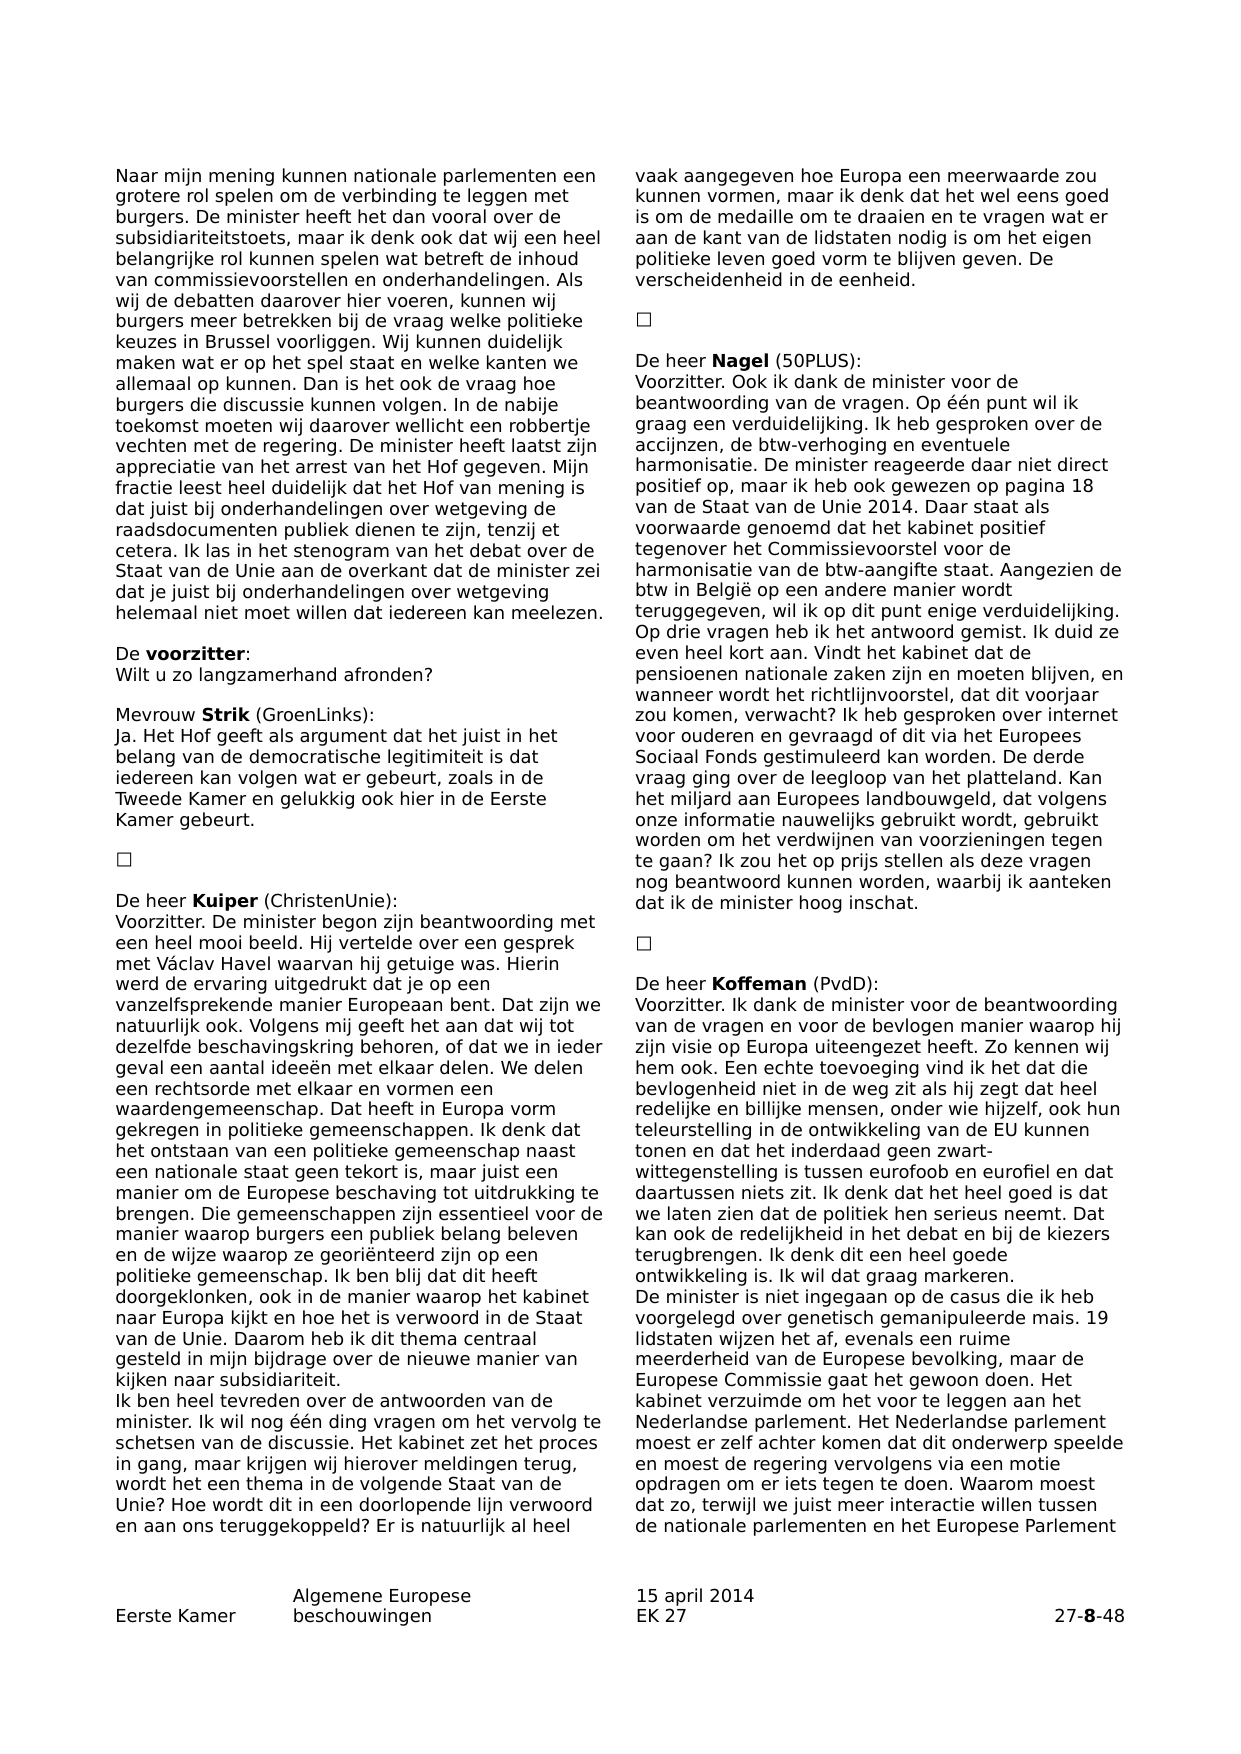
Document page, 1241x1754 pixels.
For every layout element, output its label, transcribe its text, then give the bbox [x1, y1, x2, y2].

text Wilt u zo langzamerhand afronden? [115, 664, 605, 685]
text ⬜ [635, 310, 1125, 331]
text Op drie vragen heb ik het antwoord gemist. Ik duid ze even heel kort aan. Vindt het kabinet dat de pensioenen nationale zaken zijn en moeten blijven, en wanneer wordt het richtlijnvoorstel, dat dit voorjaar zou komen, verwacht? Ik heb gesproken over internet voor ouderen en gevraagd of dit via het Europees Sociaal Fonds gestimuleerd kan worden. De derde vraag ging over de leegloop van het platteland. Kan het miljard aan Europees landbouwgeld, dat volgens onze informatie nauwelijks gebruikt wordt, gebruikt worden om het verdwijnen van voorzieningen tegen te gaan? Ik zou het op prijs stellen als deze vragen nog beantwoord kunnen worden, waarbij ik aanteken dat ik de minister hoog inschat. [635, 622, 1125, 913]
text De heer Kuiper (ChristenUnie): [115, 891, 605, 912]
text Ik ben heel tevreden over de antwoorden van de minister. Ik wil nog één ding vragen om het vervolg te schetsen van de discussie. Het kabinet zet het proces in gang, maar krijgen wij hierover meldingen terug, wordt het een thema in de volgende Staat van de Unie? Hoe wordt dit in een doorlopende lijn verwoord en aan ons teruggekoppeld? Er is natuurlijk al heel [115, 1391, 605, 1537]
text De heer Nagel (50PLUS): [635, 351, 1125, 372]
text Voorzitter. Ik dank de minister voor de beantwoording van de vragen en voor de bevlogen manier waarop hij zijn visie op Europa uiteengezet heeft. Zo kennen wij hem ook. Een echte toevoeging vind ik het dat die bevlogenheid niet in de weg zit als hij zegt dat heel redelijke en billijke mensen, onder wie hijzelf, ook hun teleurstelling in de ontwikkeling van de EU kunnen tonen en dat het inderdaad geen zwart-wittegenstelling is tussen eurofoob en eurofiel en dat daartussen niets zit. Ik denk dat het heel goed is dat we laten zien dat de politiek hen serieus neemt. Dat kan ook de redelijkheid in het debat en bij de kiezers terugbrengen. Ik denk dit een heel goede ontwikkeling is. Ik wil dat graag markeren. [635, 995, 1125, 1287]
text Voorzitter. Ook ik dank de minister voor de beantwoording van de vragen. Op één punt wil ik graag een verduidelijking. Ik heb gesproken over de accijnzen, de btw-verhoging en eventuele harmonisatie. De minister reageerde daar niet direct positief op, maar ik heb ook gewezen op pagina 18 van de Staat van de Unie 2014. Daar staat als voorwaarde genoemd dat het kabinet positief tegenover het Commissievoorstel voor de harmonisatie van de btw-aangifte staat. Aangezien de btw in België op een andere manier wordt teruggegeven, wil ik op dit punt enige verduidelijking. [635, 372, 1125, 622]
text De minister is niet ingegaan op de casus die ik heb voorgelegd over genetisch gemanipuleerde mais. 19 lidstaten wijzen het af, evenals een ruime meerderheid van de Europese bevolking, maar de Europese Commissie gaat het gewoon doen. Het kabinet verzuimde om het voor te leggen aan het Nederlandse parlement. Het Nederlandse parlement moest er zelf achter komen dat dit onderwerp speelde en moest de regering vervolgens via een motie opdragen om er iets tegen te doen. Waarom moest dat zo, terwijl we juist meer interactie willen tussen de nationale parlementen en het Europese Parlement [635, 1287, 1125, 1537]
text ⬜ [115, 850, 605, 871]
text Naar mijn mening kunnen nationale parlementen een grotere rol spelen om de verbinding te leggen met burgers. De minister heeft het dan vooral over de subsidiariteitstoets, maar ik denk ook dat wij een heel belangrijke rol kunnen spelen wat betreft de inhoud van commissievoorstellen en onderhandelingen. Als wij de debatten daarover hier voeren, kunnen wij burgers meer betrekken bij de vraag welke politieke keuzes in Brussel voorliggen. Wij kunnen duidelijk maken wat er op het spel staat en welke kanten we allemaal op kunnen. Dan is het ook de vraag hoe burgers die discussie kunnen volgen. In de nabije toekomst moeten wij daarover wellicht een robbertje vechten met de regering. De minister heeft laatst zijn appreciatie van het arrest van het Hof gegeven. Mijn fractie leest heel duidelijk dat het Hof van mening is dat juist bij onderhandelingen over wetgeving de raadsdocumenten publiek dienen te zijn, tenzij et cetera. Ik las in het stenogram van het debat over de Staat van de Unie aan de overkant dat de minister zei dat je juist bij onderhandelingen over wetgeving helemaal niet moet willen dat iedereen kan meelezen. [115, 165, 605, 624]
text De heer Koffeman (PvdD): [635, 974, 1125, 995]
text ⬜ [635, 933, 1125, 954]
text vaak aangegeven hoe Europa een meerwaarde zou kunnen vormen, maar ik denk dat het wel eens goed is om de medaille om te draaien en te vragen wat er aan de kant van de lidstaten nodig is om het eigen politieke leven goed vorm te blijven geven. De verscheidenheid in de eenheid. [635, 165, 1125, 290]
text Mevrouw Strik (GroenLinks): [115, 705, 605, 726]
text Voorzitter. De minister begon zijn beantwoording met een heel mooi beeld. Hij vertelde over een gesprek met Václav Havel waarvan hij getuige was. Hierin werd de ervaring uitgedrukt dat je op een vanzelfsprekende manier Europeaan bent. Dat zijn we natuurlijk ook. Volgens mij geeft het aan dat wij tot dezelfde beschavingskring behoren, of dat we in ieder geval een aantal ideeën met elkaar delen. We delen een rechtsorde met elkaar en vormen een waardengemeenschap. Dat heeft in Europa vorm gekregen in politieke gemeenschappen. Ik denk dat het ontstaan van een politieke gemeenschap naast een nationale staat geen tekort is, maar juist een manier om de Europese beschaving tot uitdrukking te brengen. Die gemeenschappen zijn essentieel voor de manier waarop burgers een publiek belang beleven en de wijze waarop ze georiënteerd zijn op een politieke gemeenschap. Ik ben blij dat dit heeft doorgeklonken, ook in de manier waarop het kabinet naar Europa kijkt en hoe het is verwoord in de Staat van de Unie. Daarom heb ik dit thema centraal gesteld in mijn bijdrage over de nieuwe manier van kijken naar subsidiariteit. [115, 912, 605, 1391]
text De voorzitter: [115, 644, 605, 664]
text Ja. Het Hof geeft als argument dat het juist in het belang van de democratische legitimiteit is dat iedereen kan volgen wat er gebeurt, zoals in de Tweede Kamer en gelukkig ook hier in de Eerste Kamer gebeurt. [115, 726, 605, 830]
